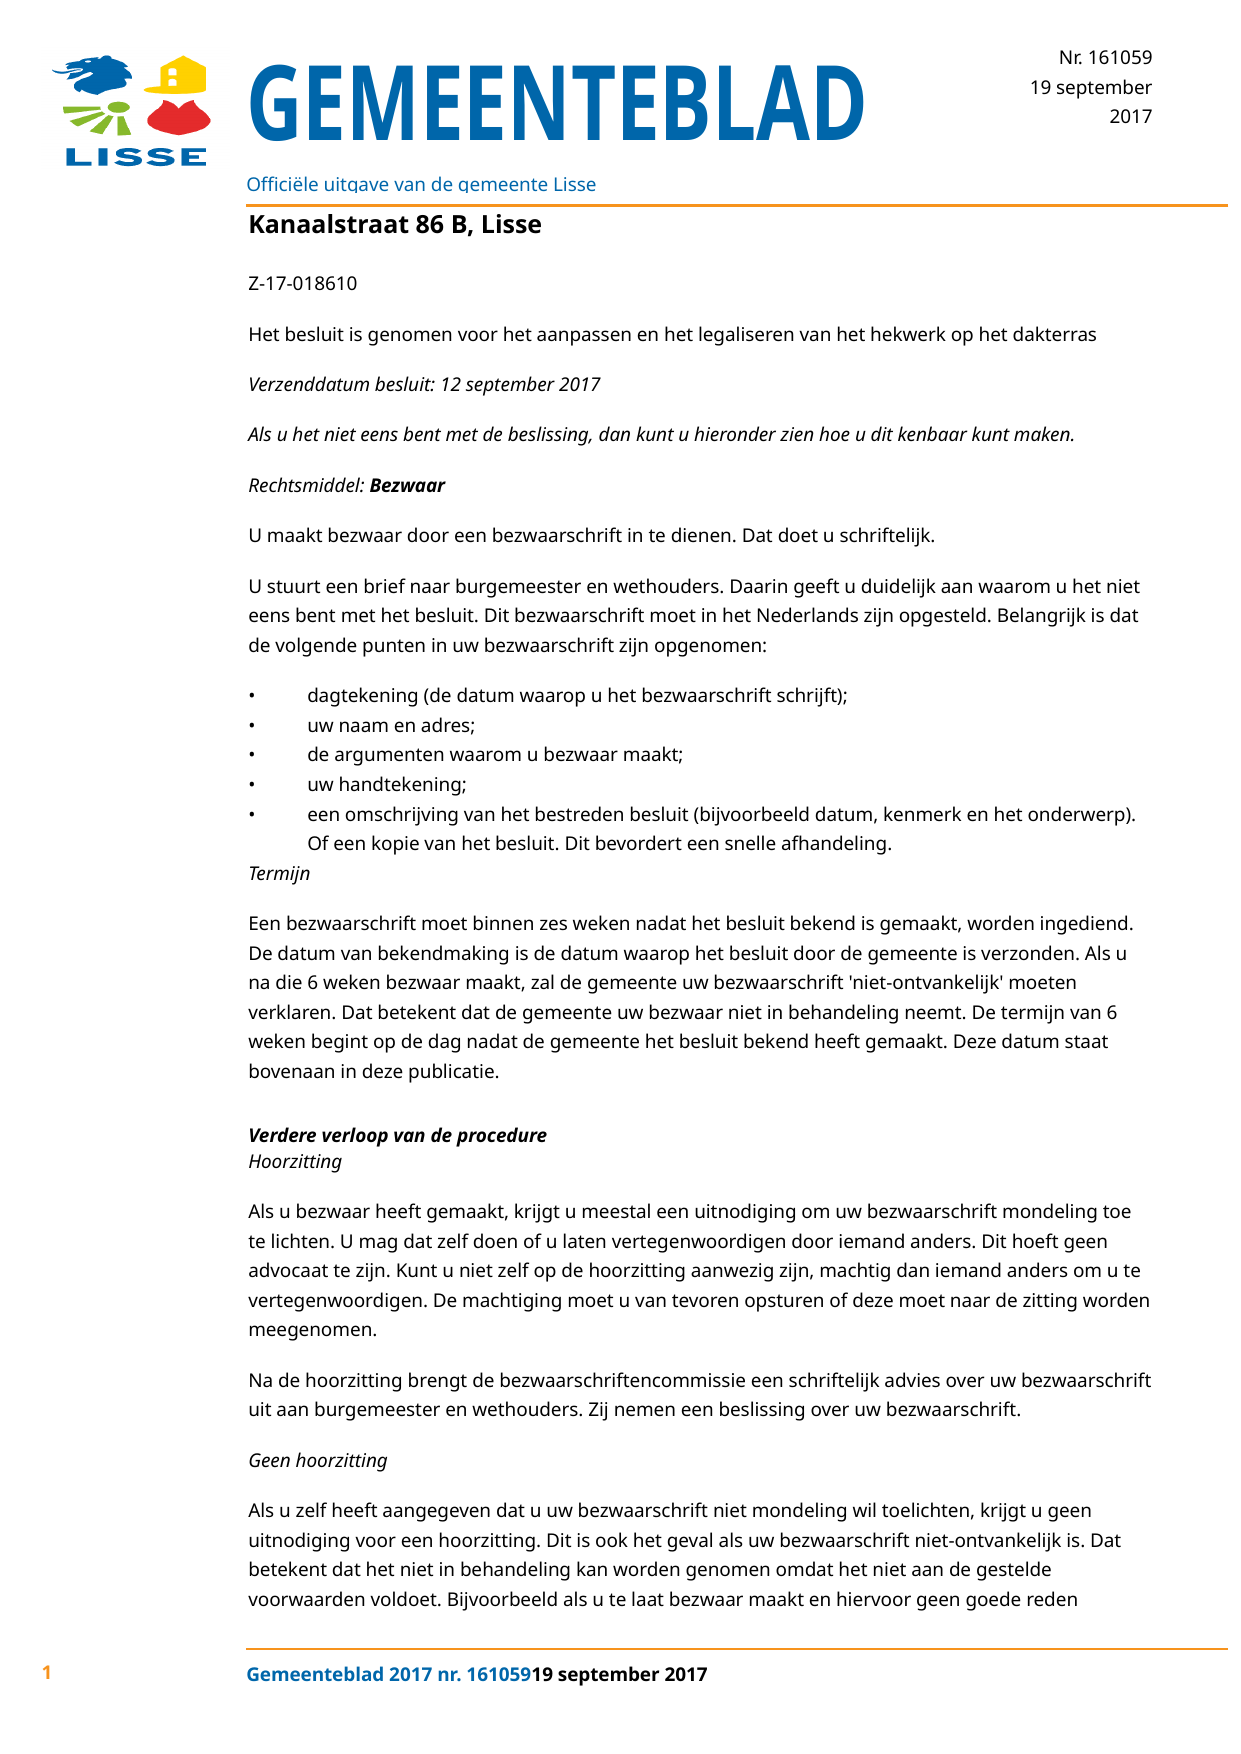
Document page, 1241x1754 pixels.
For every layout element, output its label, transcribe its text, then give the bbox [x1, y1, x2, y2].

text Verzenddatum besluit: 12 september 2017 [248, 371, 1152, 397]
text U stuurt een brief naar burgemeester en wethouders. Daarin geeft u duidelijk aan waarom u het niet eens bent met het besluit. Dit bezwaarschrift moet in het Nederlands zijn opgesteld. Belangrijk is dat de volgende punten in uw bezwaarschrift zijn opgenomen: [248, 573, 1152, 658]
text Na de hoorzitting brengt de bezwaarschriftencommissie een schriftelijk advies over uw bezwaarschrift uit aan burgemeester en wethouders. Zij nemen een beslissing over uw bezwaarschrift. [248, 1367, 1152, 1422]
list dagtekening (de datum waarop u het bezwaarschrift schrijft); [248, 682, 1152, 708]
text Z-17-018610 [248, 270, 1152, 296]
text Geen hoorzitting [248, 1447, 1152, 1473]
text Termijn [248, 860, 1152, 886]
text Hoorzitting [248, 1148, 1152, 1174]
text Het besluit is genomen voor het aanpassen en het legaliseren van het hekwerk op het dakterras [248, 321, 1152, 346]
picture [41, 47, 231, 172]
text Rechtsmiddel: Bezwaar [248, 472, 1152, 498]
text Kanaalstraat 86 B, Lisse [248, 207, 1152, 241]
text U maakt bezwaar door een bezwaarschrift in te dienen. Dat doet u schriftelijk. [248, 522, 1152, 548]
text Een bezwaarschrift moet binnen zes weken nadat het besluit bekend is gemaakt, worden ingediend. De datum van bekendmaking is de datum waarop het besluit door de gemeente is verzonden. Als u na die 6 weken bezwaar maakt, zal de gemeente uw bezwaarschrift 'niet-ontvankelijk' moeten verklaren. Dat betekent dat de gemeente uw bezwaar niet in behandeling neemt. De termijn van 6 weken begint op de dag nadat de gemeente het besluit bekend heeft gemaakt. Deze datum staat bovenaan in deze publicatie. [248, 910, 1152, 1084]
list de argumenten waarom u bezwaar maakt; [248, 742, 1152, 767]
text Verdere verloop van de procedure [248, 1122, 1152, 1148]
list een omschrijving van het bestreden besluit (bijvoorbeeld datum, kenmerk en het onderwerp). Of een kopie van het besluit. Dit bevordert een snelle afhandeling. [248, 801, 1152, 856]
list uw naam en adres; [248, 712, 1152, 738]
list uw handtekening; [248, 771, 1152, 797]
text Als u het niet eens bent met de beslissing, dan kunt u hieronder zien hoe u dit kenbaar kunt maken. [248, 422, 1152, 447]
text Als u bezwaar heeft gemaakt, krijgt u meestal een uitnodiging om uw bezwaarschrift mondeling toe te lichten. U mag dat zelf doen of u laten vertegenwoordigen door iemand anders. Dit hoeft geen advocaat te zijn. Kunt u niet zelf op de hoorzitting aanwezig zijn, machtig dan iemand anders om u te vertegenwoordigen. De machtiging moet u van tevoren opsturen of deze moet naar de zitting worden meegenomen. [248, 1198, 1152, 1342]
text Als u zelf heeft aangegeven dat u uw bezwaarschrift niet mondeling wil toelichten, krijgt u geen uitnodiging voor een hoorzitting. Dit is ook het geval als uw bezwaarschrift niet-ontvankelijk is. Dat betekent dat het niet in behandeling kan worden genomen omdat het niet aan de gestelde voorwaarden voldoet. Bijvoorbeeld als u te laat bezwaar maakt en hiervoor geen goede reden [248, 1497, 1152, 1612]
